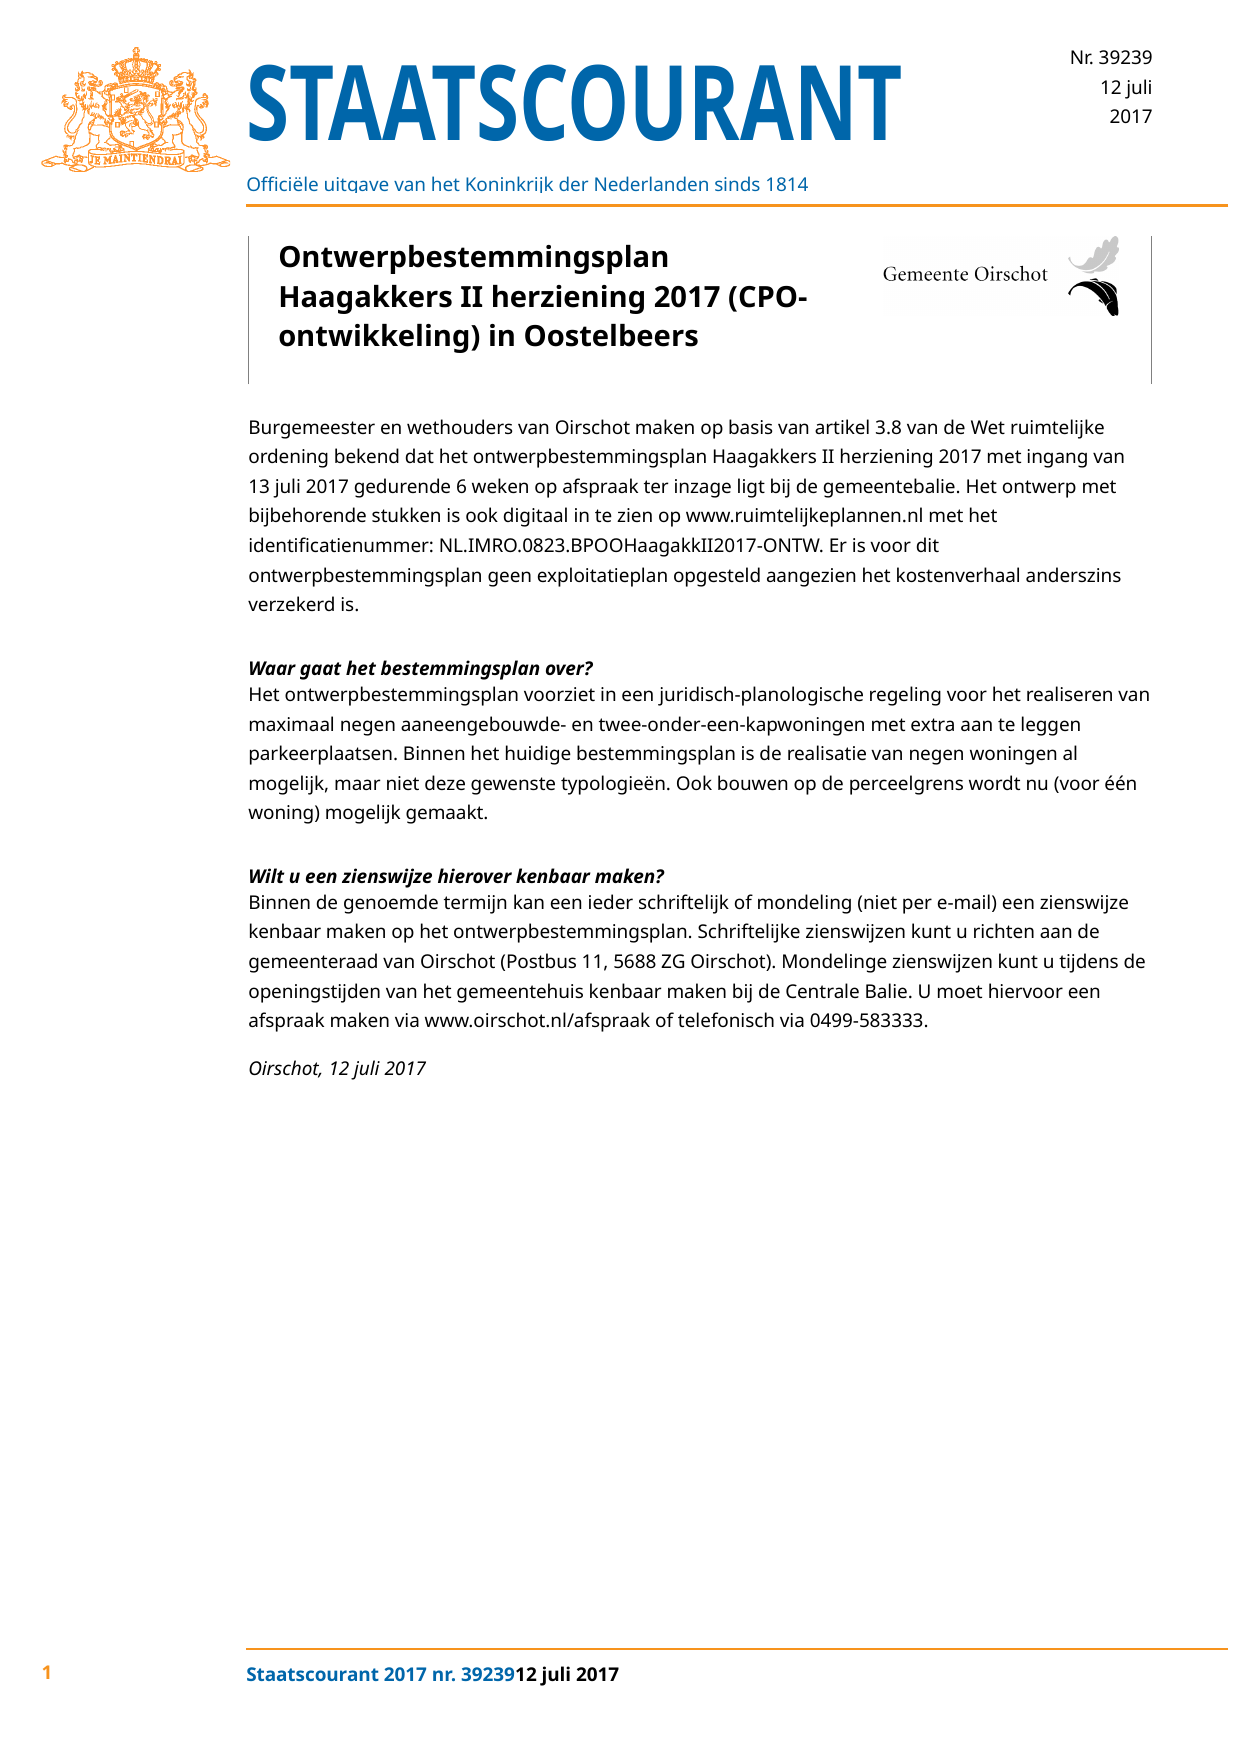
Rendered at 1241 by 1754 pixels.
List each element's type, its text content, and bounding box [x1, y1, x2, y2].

text Oirschot, 12 juli 2017 [248, 1055, 1152, 1081]
text Binnen de genoemde termijn kan een ieder schriftelijk of mondeling (niet per e-mail) een zienswijze kenbaar maken op het ontwerpbestemmingsplan. Schriftelijke zienswijzen kunt u richten aan de gemeenteraad van Oirschot (Postbus 11, 5688 ZG Oirschot). Mondelinge zienswijzen kunt u tijdens de openingstijden van het gemeentehuis kenbaar maken bij de Centrale Balie. U moet hiervoor een afspraak maken via www.oirschot.nl/afspraak of telefonisch via 0499-583333. [248, 889, 1152, 1033]
text Het ontwerpbestemmingsplan voorziet in een juridisch-planologische regeling voor het realiseren van maximaal negen aaneengebouwde- en twee-onder-een-kapwoningen met extra aan te leggen parkeerplaatsen. Binnen het huidige bestemmingsplan is de realisatie van negen woningen al mogelijk, maar niet deze gewenste typologieën. Ook bouwen op de perceelgrens wordt nu (voor één woning) mogelijk gemaakt. [248, 681, 1152, 825]
text Burgemeester en wethouders van Oirschot maken op basis van artikel 3.8 van de Wet ruimtelijke ordening bekend dat het ontwerpbestemmingsplan Haagakkers II herziening 2017 met ingang van 13 juli 2017 gedurende 6 weken op afspraak ter inzage ligt bij de gemeentebalie. Het ontwerp met bijbehorende stukken is ook digitaal in te zien op www.ruimtelijkeplannen.nl met het identificatienummer: NL.IMRO.0823.BPOOHaagakkII2017-ONTW. Er is voor dit ontwerpbestemmingsplan geen exploitatieplan opgesteld aangezien het kostenverhaal anderszins verzekerd is. [248, 414, 1152, 617]
picture [41, 47, 231, 172]
picture [882, 236, 1119, 316]
table_header [850, 236, 1151, 384]
text Wilt u een zienswijze hierover kenbaar maken? [248, 863, 1152, 889]
table_header Ontwerpbestemmingsplan Haagakkers II herziening 2017 (CPO-ontwikkeling) in Oostelbeers [249, 236, 850, 384]
text Waar gaat het bestemmingsplan over? [248, 655, 1152, 681]
